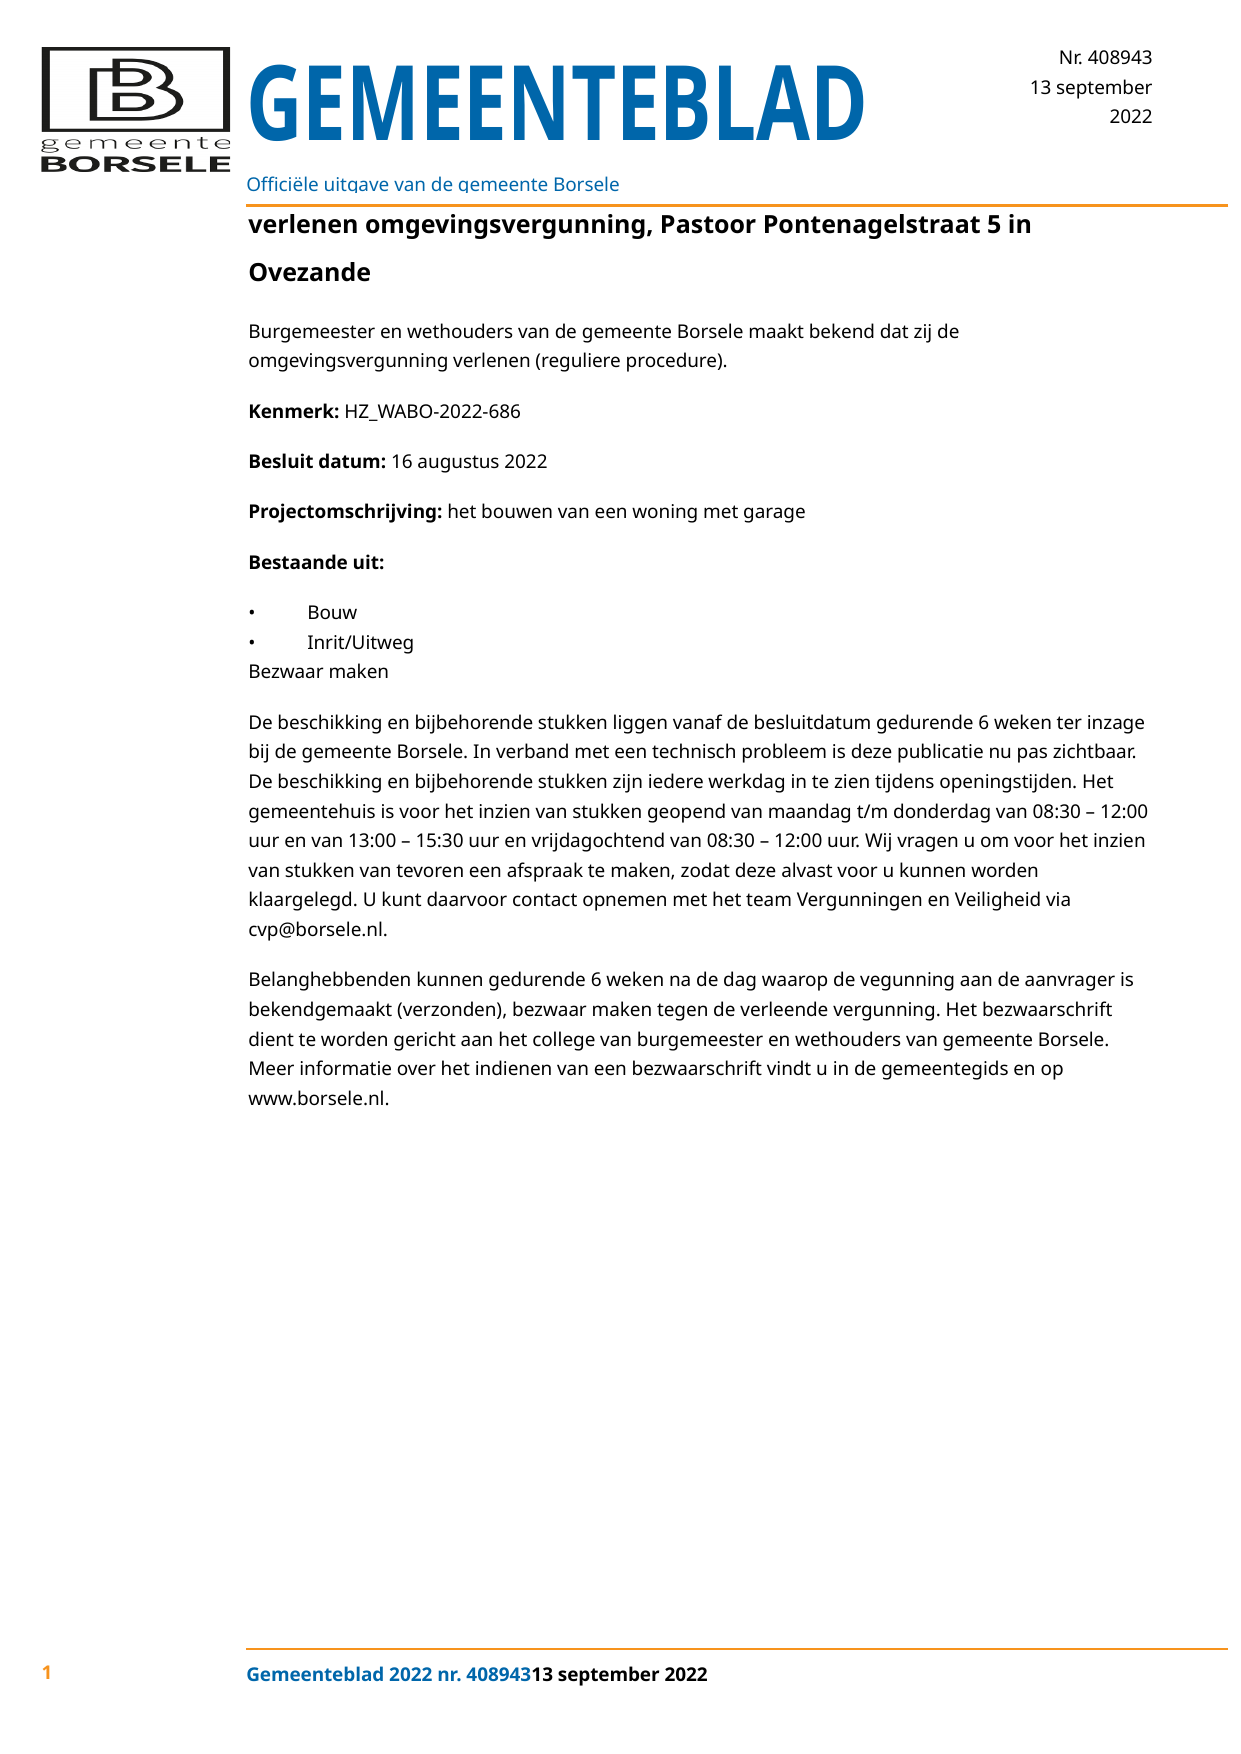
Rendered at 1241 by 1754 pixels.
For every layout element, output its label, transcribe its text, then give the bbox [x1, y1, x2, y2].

list Bouw [248, 599, 1152, 625]
text De beschikking en bijbehorende stukken liggen vanaf de besluitdatum gedurende 6 weken ter inzage bij de gemeente Borsele. In verband met een technisch probleem is deze publicatie nu pas zichtbaar. De beschikking en bijbehorende stukken zijn iedere werkdag in te zien tijdens openingstijden. Het gemeentehuis is voor het inzien van stukken geopend van maandag t/m donderdag van 08:30 – 12:00 uur en van 13:00 – 15:30 uur en vrijdagochtend van 08:30 – 12:00 uur. Wij vragen u om voor het inzien van stukken van tevoren een afspraak te maken, zodat deze alvast voor u kunnen worden klaargelegd. U kunt daarvoor contact opnemen met het team Vergunningen en Veiligheid via cvp@borsele.nl. [248, 709, 1152, 942]
text Bezwaar maken [248, 659, 1152, 684]
picture [41, 47, 231, 172]
text Kenmerk: HZ_WABO-2022-686 [248, 398, 1152, 424]
list Inrit/Uitweg [248, 629, 1152, 655]
text Bestaande uit: [248, 549, 1152, 575]
text Burgemeester en wethouders van de gemeente Borsele maakt bekend dat zij de omgevingsvergunning verlenen (reguliere procedure). [248, 318, 1152, 373]
text verlenen omgevingsvergunning, Pastoor Pontenagelstraat 5 in Ovezande [248, 207, 1152, 288]
text Projectomschrijving: het bouwen van een woning met garage [248, 499, 1152, 524]
text Besluit datum: 16 augustus 2022 [248, 448, 1152, 474]
text Belanghebbenden kunnen gedurende 6 weken na de dag waarop de vegunning aan de aanvrager is bekendgemaakt (verzonden), bezwaar maken tegen de verleende vergunning. Het bezwaarschrift dient te worden gericht aan het college van burgemeester en wethouders van gemeente Borsele. Meer informatie over het indienen van een bezwaarschrift vindt u in de gemeentegids en op www.borsele.nl. [248, 967, 1152, 1111]
